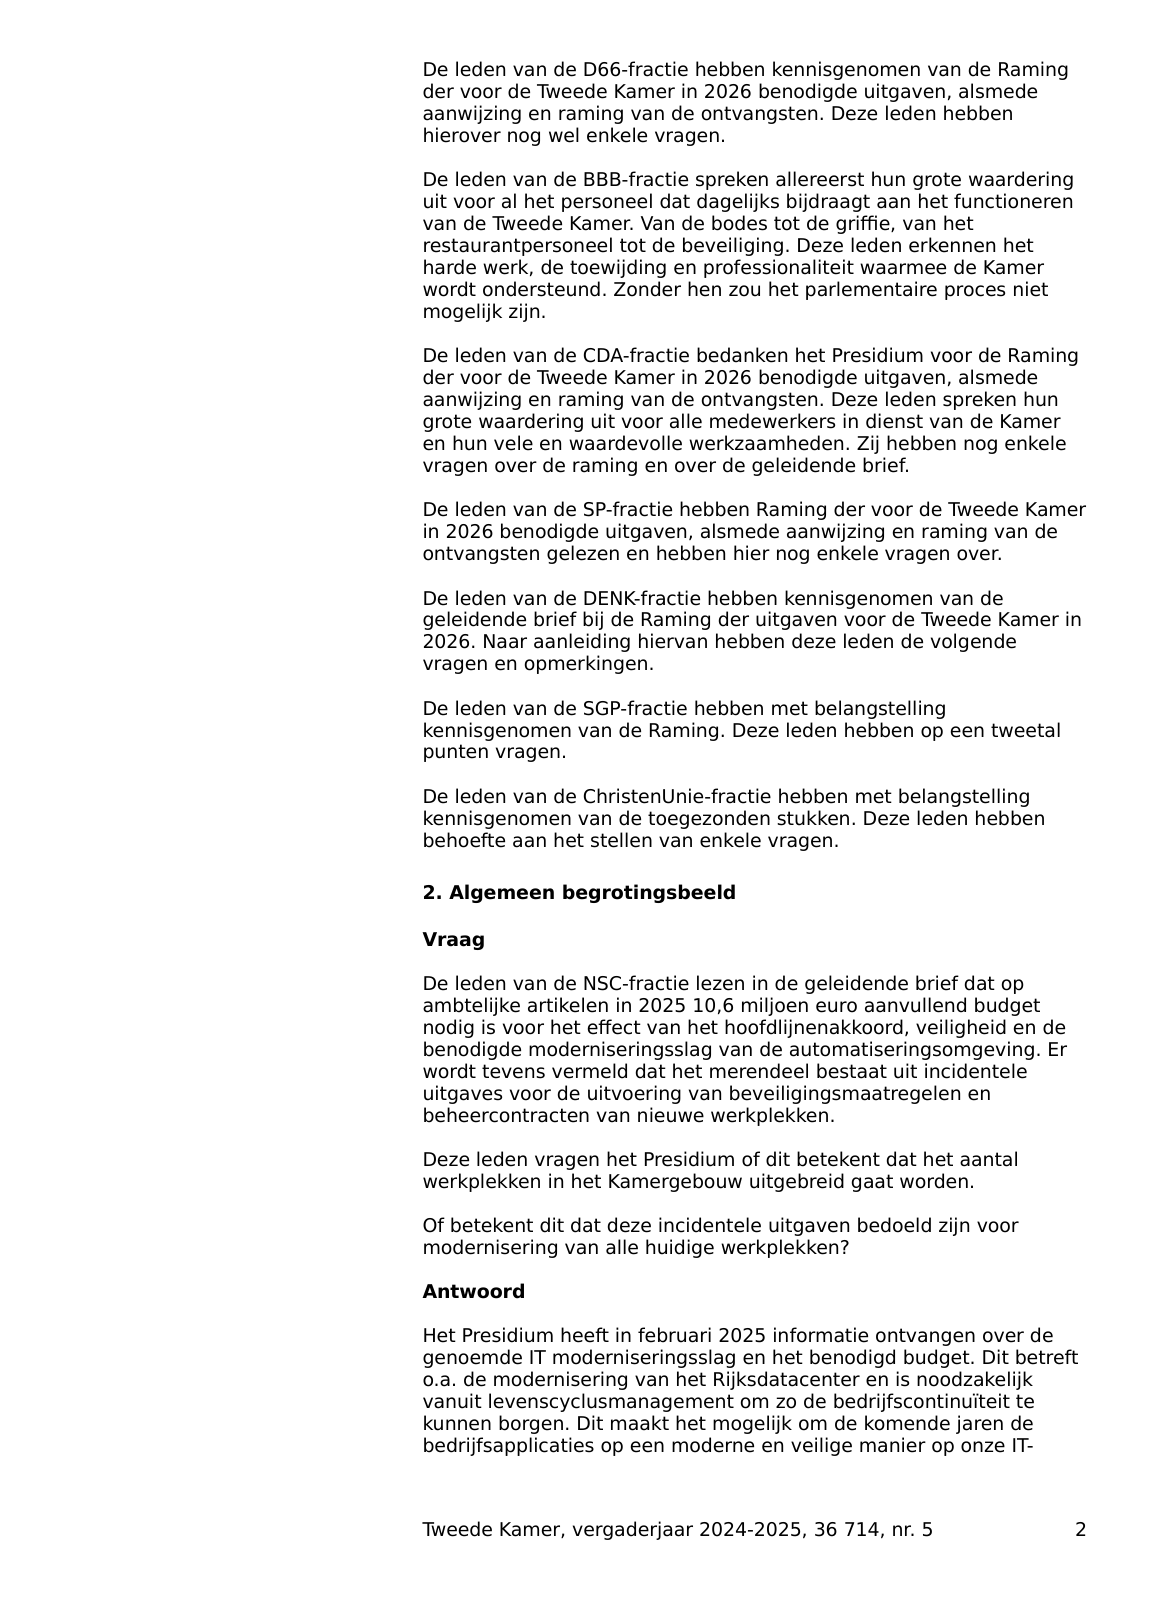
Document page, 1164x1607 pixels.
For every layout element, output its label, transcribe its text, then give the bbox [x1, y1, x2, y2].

text De leden van de NSC-fractie lezen in de geleidende brief dat op ambtelijke artikelen in 2025 10,6 miljoen euro aanvullend budget nodig is voor het effect van het hoofdlijnenakkoord, veiligheid en de benodigde moderniseringsslag van de automatiseringsomgeving. Er wordt tevens vermeld dat het merendeel bestaat uit incidentele uitgaves voor de uitvoering van beveiligingsmaatregelen en beheercontracten van nieuwe werkplekken. [422, 973, 1087, 1127]
text De leden van de SP-fractie hebben Raming der voor de Tweede Kamer in 2026 benodigde uitgaven, alsmede aanwijzing en raming van de ontvangsten gelezen en hebben hier nog enkele vragen over. [422, 499, 1087, 565]
subtitle Vraag [422, 928, 1087, 951]
text De leden van de BBB-fractie spreken allereerst hun grote waardering uit voor al het personeel dat dagelijks bijdraagt aan het functioneren van de Tweede Kamer. Van de bodes tot de griffie, van het restaurantpersoneel tot de beveiliging. Deze leden erkennen het harde werk, de toewijding en professionaliteit waarmee de Kamer wordt ondersteund. Zonder hen zou het parlementaire proces niet mogelijk zijn. [422, 169, 1087, 323]
text Het Presidium heeft in februari 2025 informatie ontvangen over de genoemde IT moderniseringsslag en het benodigd budget. Dit betreft o.a. de modernisering van het Rijksdatacenter en is noodzakelijk vanuit levenscyclusmanagement om zo de bedrijfscontinuïteit te kunnen borgen. Dit maakt het mogelijk om de komende jaren de bedrijfsapplicaties op een moderne en veilige manier op onze IT- [422, 1325, 1087, 1457]
text De leden van de DENK-fractie hebben kennisgenomen van de geleidende brief bij de Raming der uitgaven voor de Tweede Kamer in 2026. Naar aanleiding hiervan hebben deze leden de volgende vragen en opmerkingen. [422, 587, 1087, 675]
subtitle 2. Algemeen begrotingsbeeld [422, 882, 1087, 903]
text Deze leden vragen het Presidium of dit betekent dat het aantal werkplekken in het Kamergebouw uitgebreid gaat worden. [422, 1149, 1087, 1193]
text De leden van de SGP-fractie hebben met belangstelling kennisgenomen van de Raming. Deze leden hebben op een tweetal punten vragen. [422, 697, 1087, 763]
text De leden van de D66-fractie hebben kennisgenomen van de Raming der voor de Tweede Kamer in 2026 benodigde uitgaven, alsmede aanwijzing en raming van de ontvangsten. Deze leden hebben hierover nog wel enkele vragen. [422, 59, 1087, 147]
text De leden van de CDA-fractie bedanken het Presidium voor de Raming der voor de Tweede Kamer in 2026 benodigde uitgaven, alsmede aanwijzing en raming van de ontvangsten. Deze leden spreken hun grote waardering uit voor alle medewerkers in dienst van de Kamer en hun vele en waardevolle werkzaamheden. Zij hebben nog enkele vragen over de raming en over de geleidende brief. [422, 345, 1087, 477]
text Of betekent dit dat deze incidentele uitgaven bedoeld zijn voor modernisering van alle huidige werkplekken? [422, 1215, 1087, 1259]
text De leden van de ChristenUnie-fractie hebben met belangstelling kennisgenomen van de toegezonden stukken. Deze leden hebben behoefte aan het stellen van enkele vragen. [422, 786, 1087, 852]
subtitle Antwoord [422, 1281, 1087, 1303]
